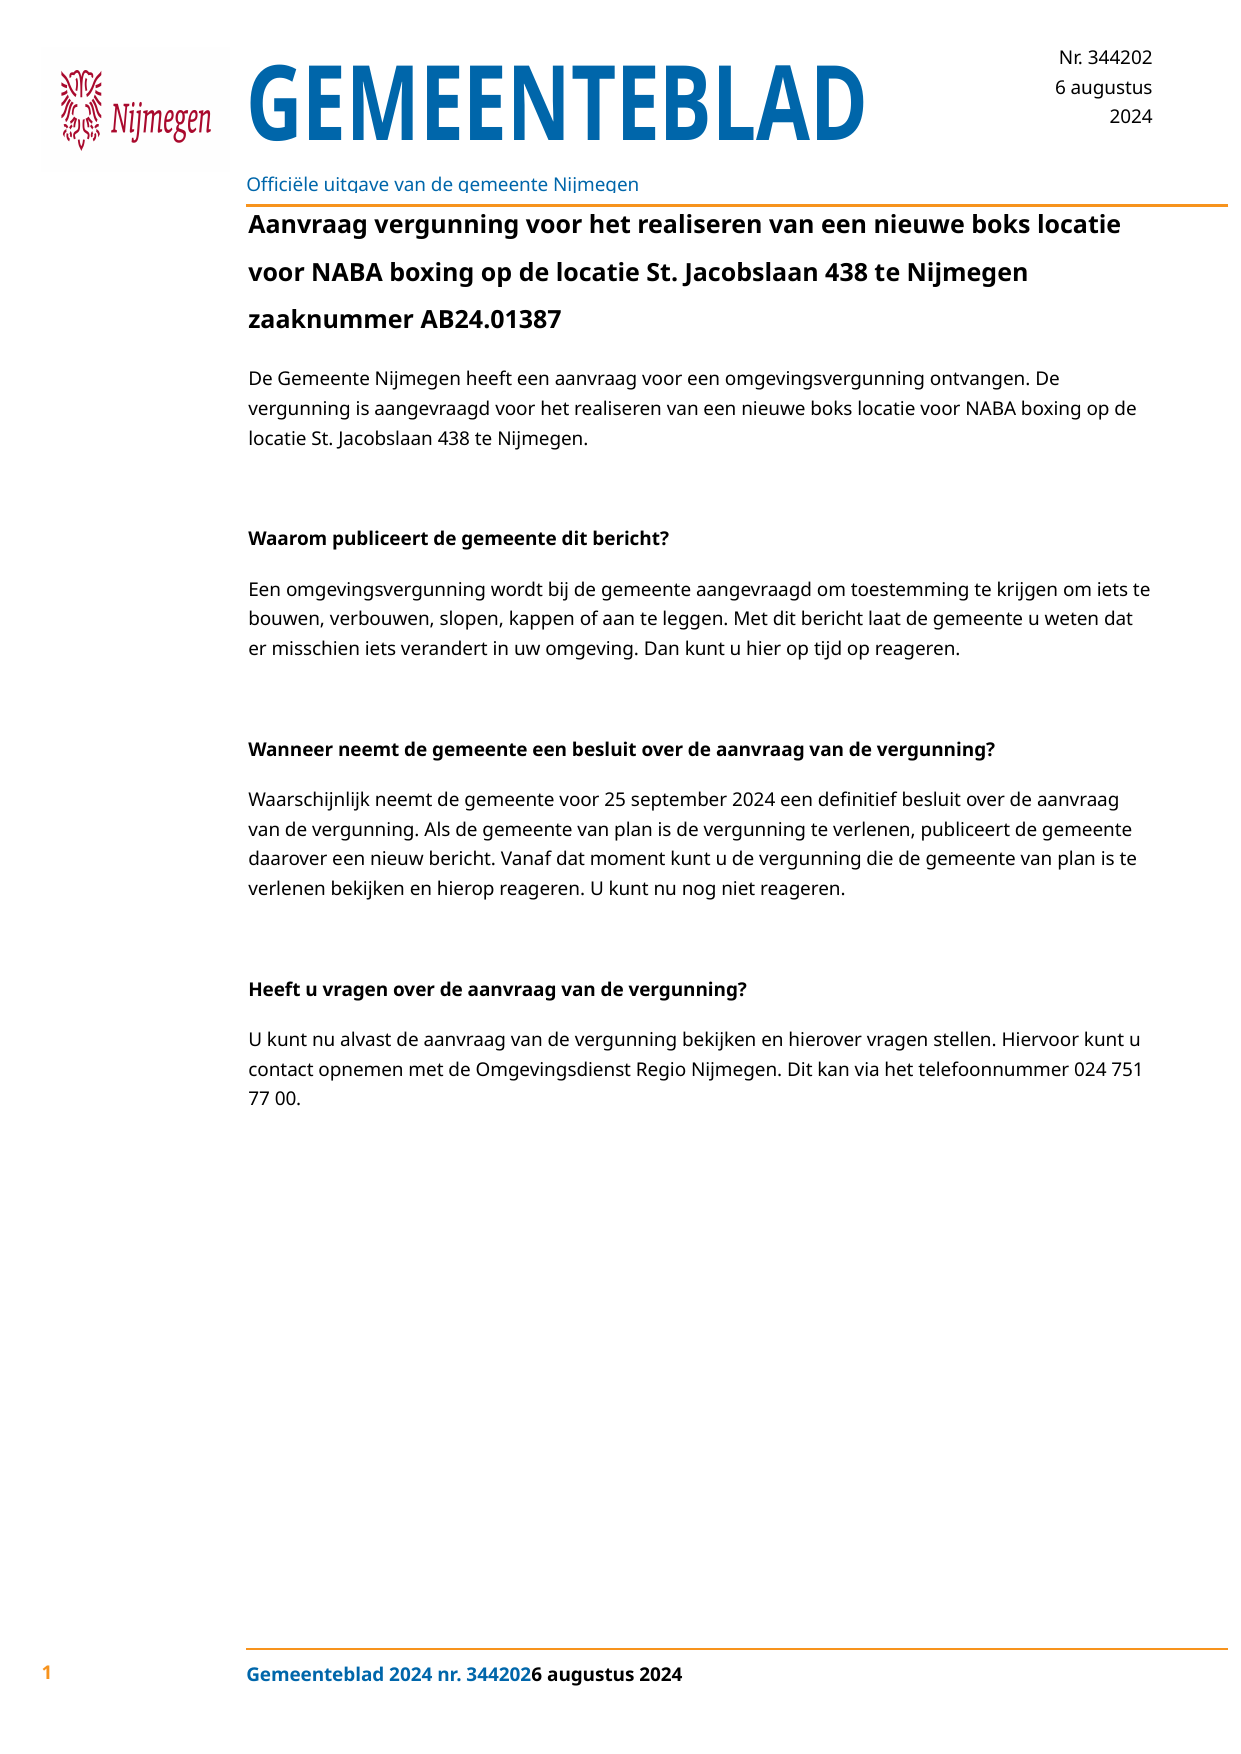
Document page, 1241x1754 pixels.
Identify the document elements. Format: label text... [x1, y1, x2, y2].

text Heeft u vragen over de aanvraag van de vergunning? [248, 976, 1152, 1002]
text Een omgevingsvergunning wordt bij de gemeente aangevraagd om toestemming te krijgen om iets te bouwen, verbouwen, slopen, kappen of aan te leggen. Met dit bericht laat de gemeente u weten dat er misschien iets verandert in uw omgeving. Dan kunt u hier op tijd op reageren. [248, 576, 1152, 661]
text U kunt nu alvast de aanvraag van de vergunning bekijken en hierover vragen stellen. Hiervoor kunt u contact opnemen met de Omgevingsdienst Regio Nijmegen. Dit kan via het telefoonnummer 024 751 77 00. [248, 1026, 1152, 1111]
text Aanvraag vergunning voor het realiseren van een nieuwe boks locatie voor NABA boxing op de locatie St. Jacobslaan 438 te Nijmegen zaaknummer AB24.01387 [248, 207, 1152, 336]
picture [41, 47, 231, 172]
text Waarom publiceert de gemeente dit bericht? [248, 526, 1152, 551]
text Waarschijnlijk neemt de gemeente voor 25 september 2024 een definitief besluit over de aanvraag van de vergunning. Als de gemeente van plan is de vergunning te verlenen, publiceert de gemeente daarover een nieuw bericht. Vanaf dat moment kunt u de vergunning die de gemeente van plan is te verlenen bekijken en hierop reageren. U kunt nu nog niet reageren. [248, 786, 1152, 901]
text De Gemeente Nijmegen heeft een aanvraag voor een omgevingsvergunning ontvangen. De vergunning is aangevraagd voor het realiseren van een nieuwe boks locatie voor NABA boxing op de locatie St. Jacobslaan 438 te Nijmegen. [248, 366, 1152, 450]
text Wanneer neemt de gemeente een besluit over de aanvraag van de vergunning? [248, 736, 1152, 762]
